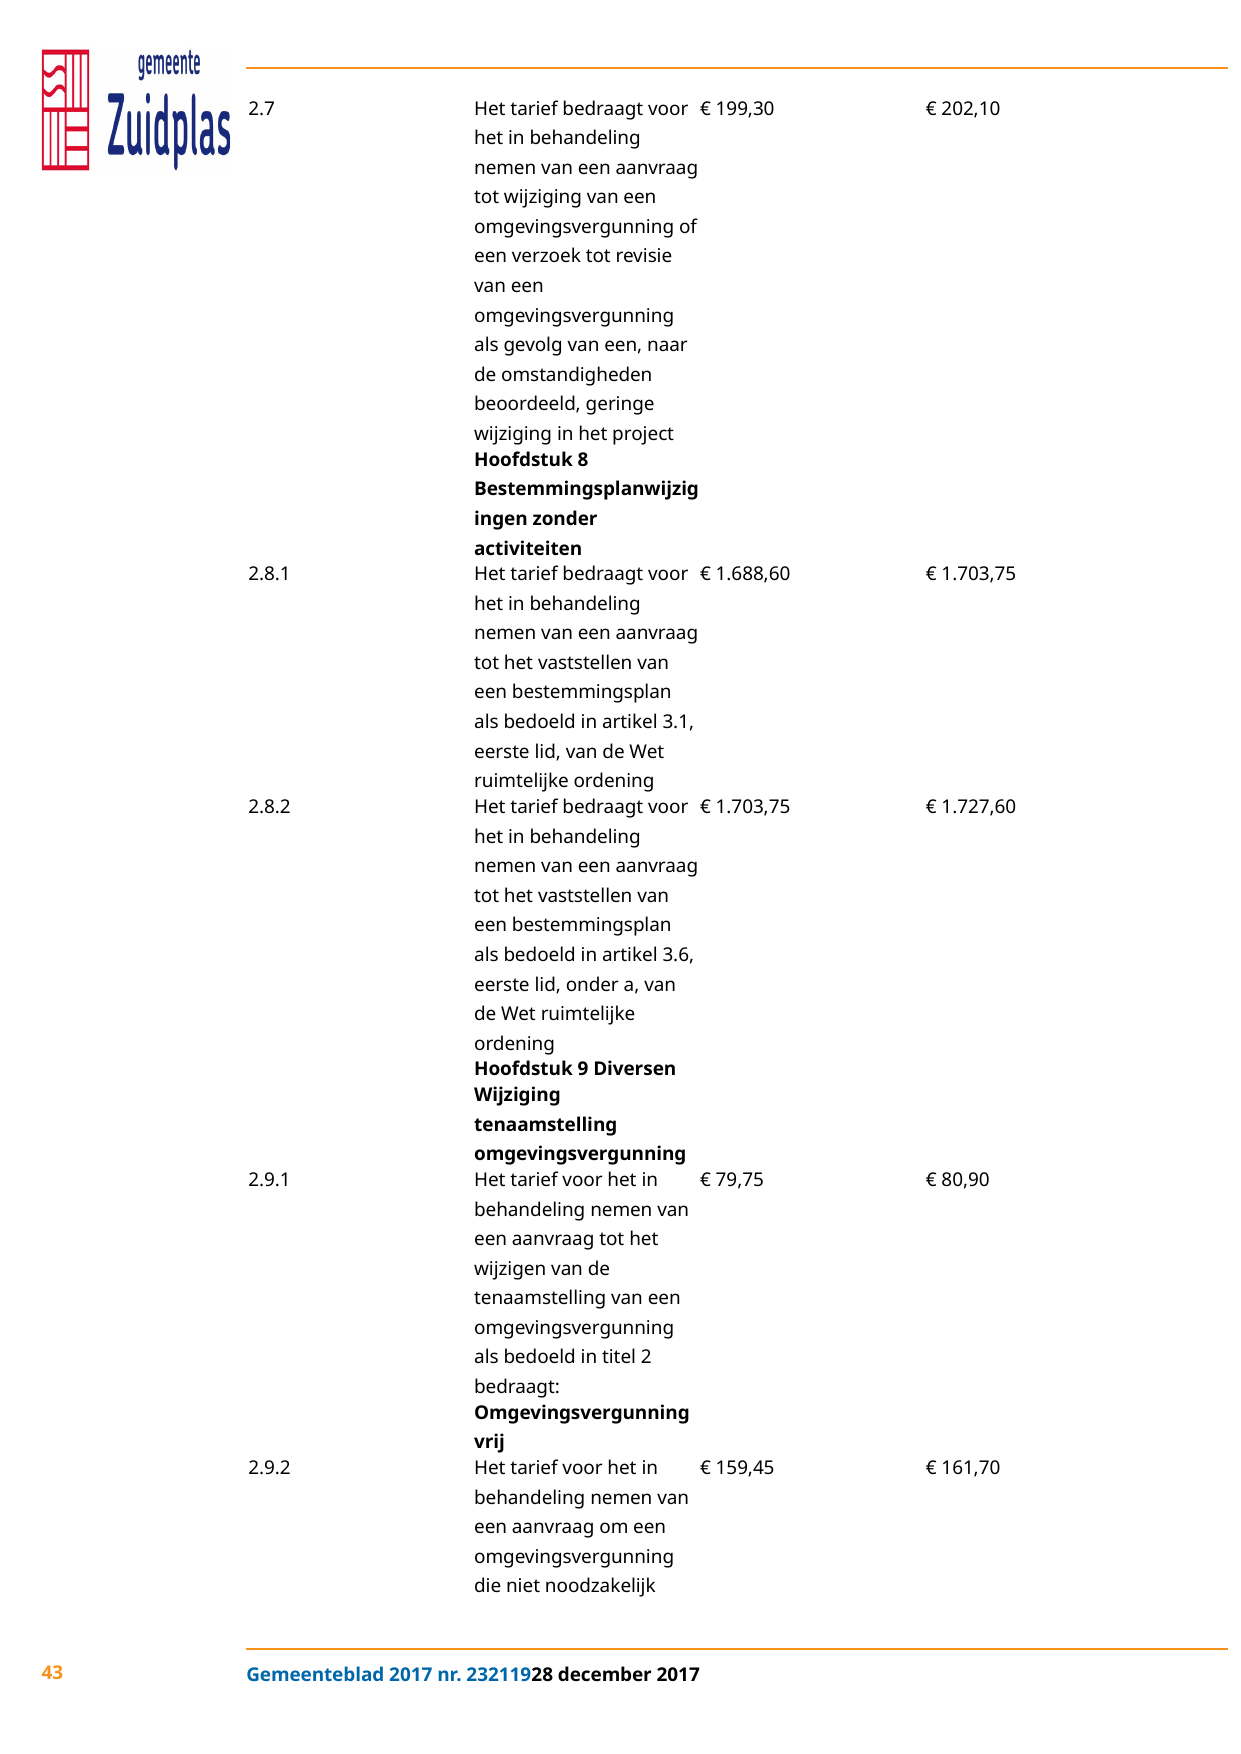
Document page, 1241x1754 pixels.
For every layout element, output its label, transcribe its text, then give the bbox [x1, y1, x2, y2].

table_cell 2.9.2 [248, 1454, 474, 1598]
table_cell [248, 1081, 474, 1166]
table_cell [700, 1399, 926, 1454]
table_cell Het tarief voor het in behandeling nemen van een aanvraag om een omgevingsvergunning die niet noodzakelijk [474, 1454, 700, 1598]
table_cell [248, 1399, 474, 1454]
table_cell Wijziging tenaamstelling omgevingsvergunning [474, 1081, 700, 1166]
table_cell Het tarief bedraagt voor het in behandeling nemen van een aanvraag tot wijziging van een omgevingsvergunning of een verzoek tot revisie van een omgevingsvergunning als gevolg van een, naar de omstandigheden beoordeeld, geringe wijziging in het project [474, 95, 700, 446]
table_cell 2.9.1 [248, 1166, 474, 1399]
table_cell [700, 1081, 926, 1166]
table_cell [248, 446, 474, 560]
table_cell Hoofdstuk 9 Diversen [474, 1056, 700, 1081]
picture [41, 47, 231, 172]
table_cell [926, 1056, 1152, 1081]
table_cell € 1.703,75 [926, 560, 1152, 793]
table_cell Het tarief voor het in behandeling nemen van een aanvraag tot het wijzigen van de tenaamstelling van een omgevingsvergunning als bedoeld in titel 2 bedraagt: [474, 1166, 700, 1399]
table_cell € 1.688,60 [700, 560, 926, 793]
table_cell € 202,10 [926, 95, 1152, 446]
table_cell € 159,45 [700, 1454, 926, 1598]
table_cell Het tarief bedraagt voor het in behandeling nemen van een aanvraag tot het vaststellen van een bestemmingsplan als bedoeld in artikel 3.1, eerste lid, van de Wet ruimtelijke ordening [474, 560, 700, 793]
table_cell € 79,75 [700, 1166, 926, 1399]
table_cell Het tarief bedraagt voor het in behandeling nemen van een aanvraag tot het vaststellen van een bestemmingsplan als bedoeld in artikel 3.6, eerste lid, onder a, van de Wet ruimtelijke ordening [474, 793, 700, 1056]
table_cell 2.8.2 [248, 793, 474, 1056]
table_cell [700, 446, 926, 560]
table_cell 2.7 [248, 95, 474, 446]
table_cell [926, 1081, 1152, 1166]
table_cell 2.8.1 [248, 560, 474, 793]
table_cell € 1.703,75 [700, 793, 926, 1056]
table_cell [926, 1399, 1152, 1454]
table_cell € 1.727,60 [926, 793, 1152, 1056]
table_cell [700, 1056, 926, 1081]
table_cell € 199,30 [700, 95, 926, 446]
table_cell Omgevingsvergunningvrij [474, 1399, 700, 1454]
table_cell € 161,70 [926, 1454, 1152, 1598]
table_cell [248, 1056, 474, 1081]
table_cell € 80,90 [926, 1166, 1152, 1399]
table_cell [926, 446, 1152, 560]
table_cell Hoofdstuk 8 Bestemmingsplanwijzigingen zonder activiteiten [474, 446, 700, 560]
